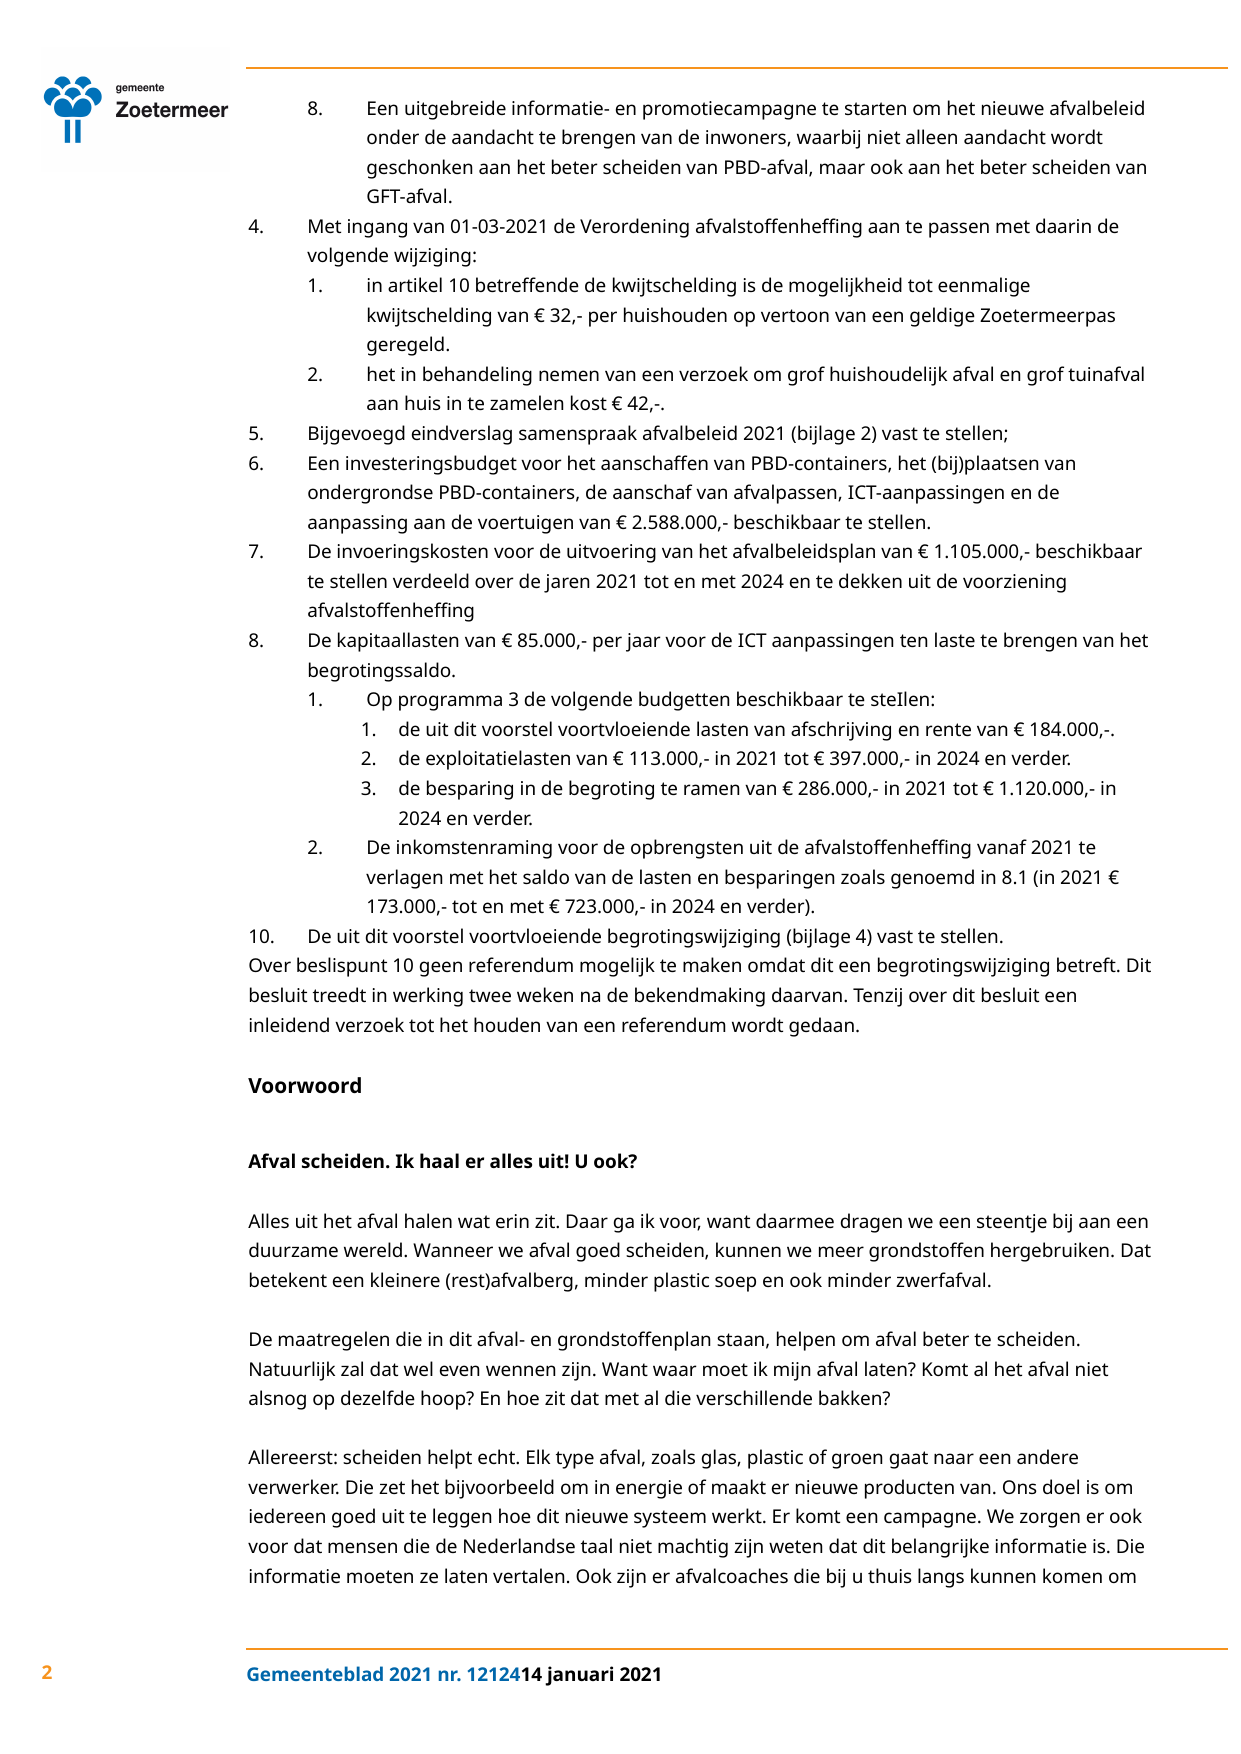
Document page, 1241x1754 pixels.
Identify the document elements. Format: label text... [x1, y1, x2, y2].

list Bijgevoegd eindverslag samenspraak afvalbeleid 2021 (bijlage 2) vast te stellen; [248, 420, 1152, 446]
list het in behandeling nemen van een verzoek om grof huishoudelijk afval en grof tuinafval aan huis in te zamelen kost € 42,-. [307, 361, 1152, 416]
text Alles uit het afval halen wat erin zit. Daar ga ik voor, want daarmee dragen we een steentje bij aan een duurzame wereld. Wanneer we afval goed scheiden, kunnen we meer grondstoffen hergebruiken. Dat betekent een kleinere (rest)afvalberg, minder plastic soep en ook minder zwerfafval. [248, 1208, 1152, 1293]
list Een uitgebreide informatie- en promotiecampagne te starten om het nieuwe afvalbeleid onder de aandacht te brengen van de inwoners, waarbij niet alleen aandacht wordt geschonken aan het beter scheiden van PBD-afval, maar ook aan het beter scheiden van GFT-afval. [307, 95, 1152, 209]
list De inkomstenraming voor de opbrengsten uit de afvalstoffenheffing vanaf 2021 te verlagen met het saldo van de lasten en besparingen zoals genoemd in 8.1 (in 2021 € 173.000,- tot en met € 723.000,- in 2024 en verder). [307, 834, 1152, 919]
list de besparing in de begroting te ramen van € 286.000,- in 2021 tot € 1.120.000,- in 2024 en verder. [361, 775, 1152, 831]
text De maatregelen die in dit afval- en grondstoffenplan staan, helpen om afval beter te scheiden. Natuurlijk zal dat wel even wennen zijn. Want waar moet ik mijn afval laten? Komt al het afval niet alsnog op dezelfde hoop? En hoe zit dat met al die verschillende bakken? [248, 1326, 1152, 1411]
list de uit dit voorstel voortvloeiende lasten van afschrijving en rente van € 184.000,-. [361, 716, 1152, 742]
list De kapitaallasten van € 85.000,- per jaar voor de ICT aanpassingen ten laste te brengen van het begrotingssaldo. [248, 627, 1152, 683]
text Afval scheiden. Ik haal er alles uit! U ook? [248, 1149, 1152, 1174]
list in artikel 10 betreffende de kwijtschelding is de mogelijkheid tot eenmalige kwijtschelding van € 32,- per huishouden op vertoon van een geldige Zoetermeerpas geregeld. [307, 272, 1152, 357]
text Over beslispunt 10 geen referendum mogelijk te maken omdat dit een begrotingswijziging betreft. Dit besluit treedt in werking twee weken na de bekendmaking daarvan. Tenzij over dit besluit een inleidend verzoek tot het houden van een referendum wordt gedaan. [248, 953, 1152, 1038]
list De uit dit voorstel voortvloeiende begrotingswijziging (bijlage 4) vast te stellen. [248, 923, 1152, 949]
list Met ingang van 01-03-2021 de Verordening afvalstoffenheffing aan te passen met daarin de volgende wijziging: [248, 213, 1152, 268]
text Allereerst: scheiden helpt echt. Elk type afval, zoals glas, plastic of groen gaat naar een andere verwerker. Die zet het bijvoorbeeld om in energie of maakt er nieuwe producten van. Ons doel is om iedereen goed uit te leggen hoe dit nieuwe systeem werkt. Er komt een campagne. We zorgen er ook voor dat mensen die de Nederlandse taal niet machtig zijn weten dat dit belangrijke informatie is. Die informatie moeten ze laten vertalen. Ook zijn er afvalcoaches die bij u thuis langs kunnen komen om [248, 1444, 1152, 1589]
list Op programma 3 de volgende budgetten beschikbaar te steIlen: [307, 686, 1152, 712]
text Voorwoord [248, 1071, 1152, 1099]
picture [41, 47, 231, 172]
list De invoeringskosten voor de uitvoering van het afvalbeleidsplan van € 1.105.000,- beschikbaar te stellen verdeeld over de jaren 2021 tot en met 2024 en te dekken uit de voorziening afvalstoffenheffing [248, 538, 1152, 623]
list de exploitatielasten van € 113.000,- in 2021 tot € 397.000,- in 2024 en verder. [361, 746, 1152, 771]
list Een investeringsbudget voor het aanschaffen van PBD-containers, het (bij)plaatsen van ondergrondse PBD-containers, de aanschaf van afvalpassen, ICT-aanpassingen en de aanpassing aan de voertuigen van € 2.588.000,- beschikbaar te stellen. [248, 450, 1152, 535]
